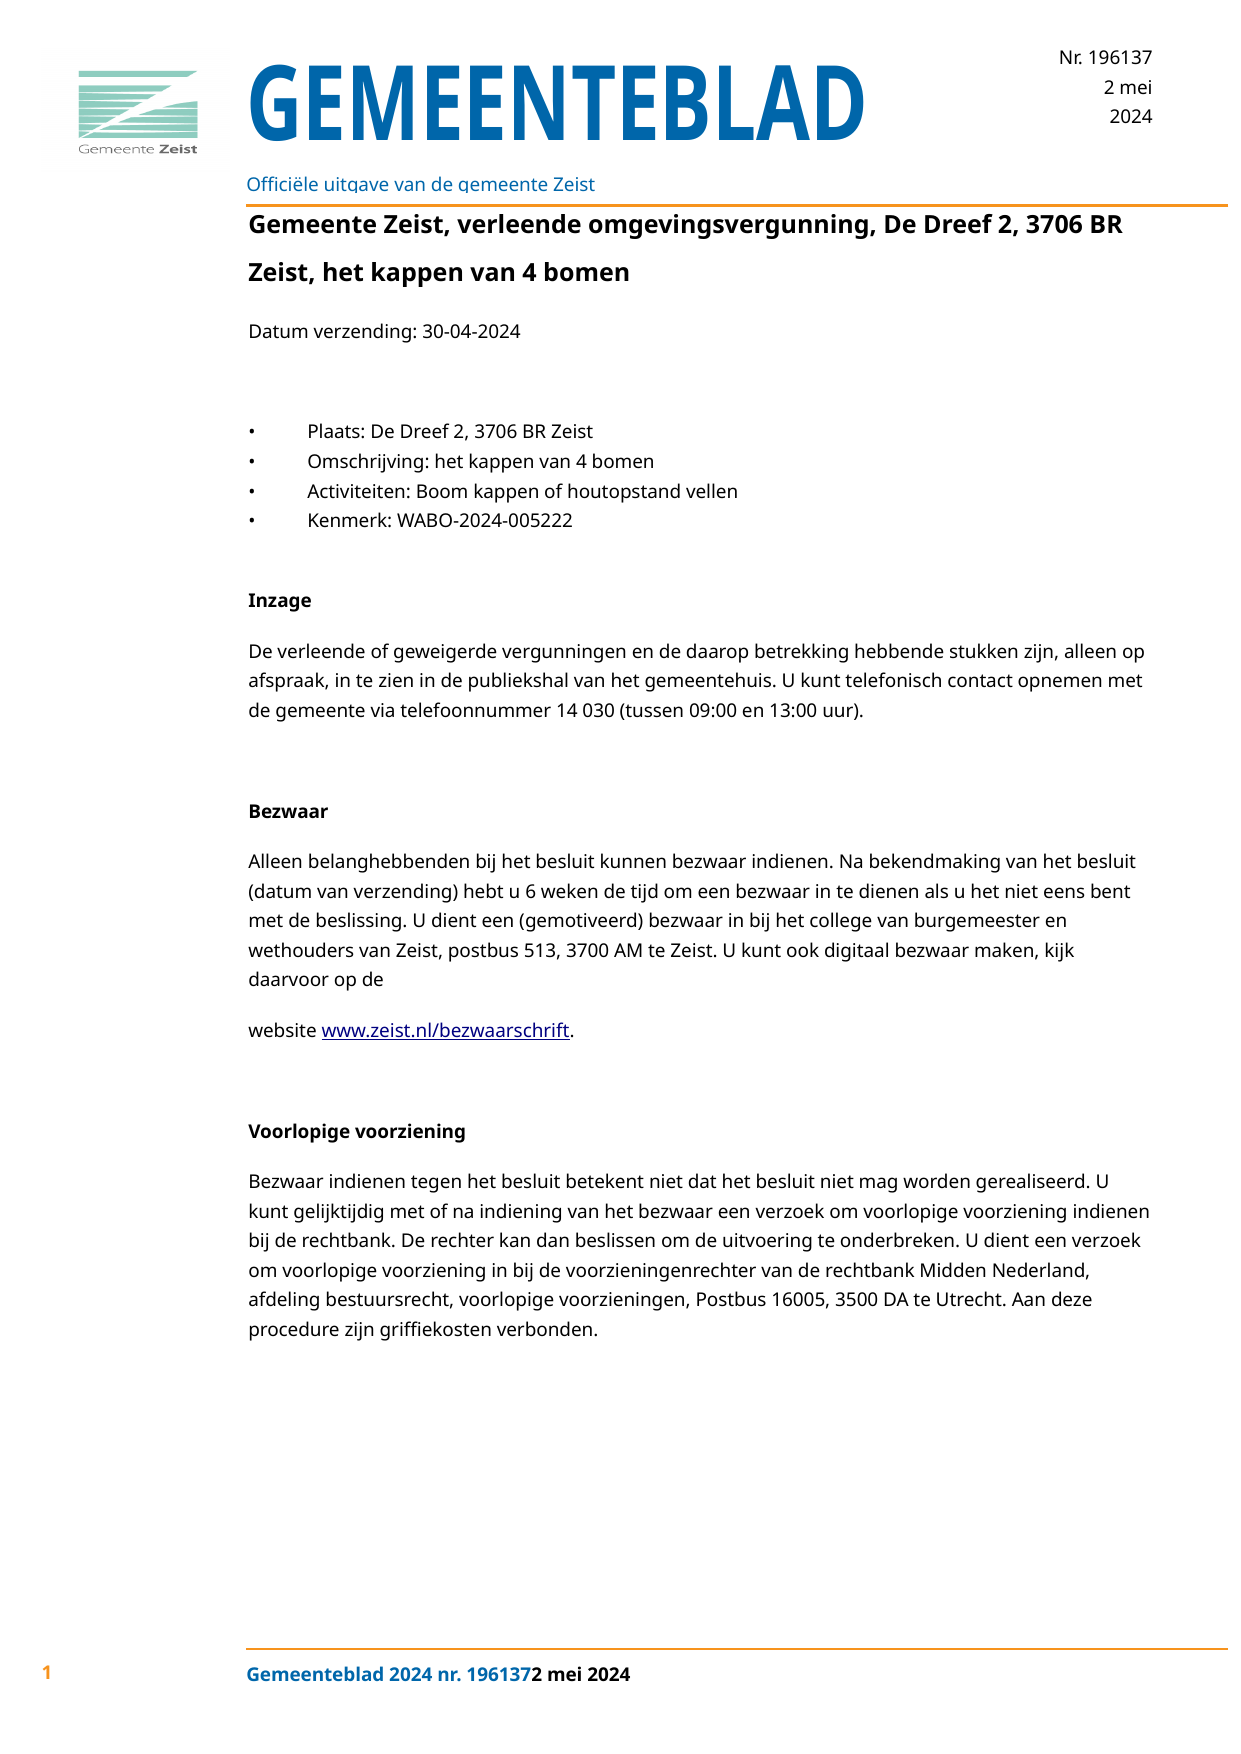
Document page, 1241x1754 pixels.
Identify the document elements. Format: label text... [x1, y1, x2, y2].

text De verleende of geweigerde vergunningen en de daarop betrekking hebbende stukken zijn, alleen op afspraak, in te zien in de publiekshal van het gemeentehuis. U kunt telefonisch contact opnemen met de gemeente via telefoonnummer 14 030 (tussen 09:00 en 13:00 uur). [248, 638, 1152, 723]
text website www.zeist.nl/bezwaarschrift. [248, 1017, 1152, 1043]
text Datum verzending: 30-04-2024 [248, 318, 1152, 344]
list Activiteiten: Boom kappen of houtopstand vellen [248, 478, 1152, 504]
list Omschrijving: het kappen van 4 bomen [248, 448, 1152, 474]
list Plaats: De Dreef 2, 3706 BR Zeist [248, 419, 1152, 444]
text Voorlopige voorziening [248, 1118, 1152, 1144]
text Bezwaar indienen tegen het besluit betekent niet dat het besluit niet mag worden gerealiseerd. U kunt gelijktijdig met of na indiening van het bezwaar een verzoek om voorlopige voorziening indienen bij de rechtbank. De rechter kan dan beslissen om de uitvoering te onderbreken. U dient een verzoek om voorlopige voorziening in bij de voorzieningenrechter van de rechtbank Midden Nederland, afdeling bestuursrecht, voorlopige voorzieningen, Postbus 16005, 3500 DA te Utrecht. Aan deze procedure zijn griffiekosten verbonden. [248, 1168, 1152, 1342]
text Inzage [248, 587, 1152, 613]
picture [41, 47, 231, 172]
text Gemeente Zeist, verleende omgevingsvergunning, De Dreef 2, 3706 BR Zeist, het kappen van 4 bomen [248, 207, 1152, 288]
list Kenmerk: WABO-2024-005222 [248, 507, 1152, 533]
text Bezwaar [248, 798, 1152, 824]
text Alleen belanghebbenden bij het besluit kunnen bezwaar indienen. Na bekendmaking van het besluit (datum van verzending) hebt u 6 weken de tijd om een bezwaar in te dienen als u het niet eens bent met de beslissing. U dient een (gemotiveerd) bezwaar in bij het college van burgemeester en wethouders van Zeist, postbus 513, 3700 AM te Zeist. U kunt ook digitaal bezwaar maken, kijk daarvoor op de [248, 848, 1152, 992]
